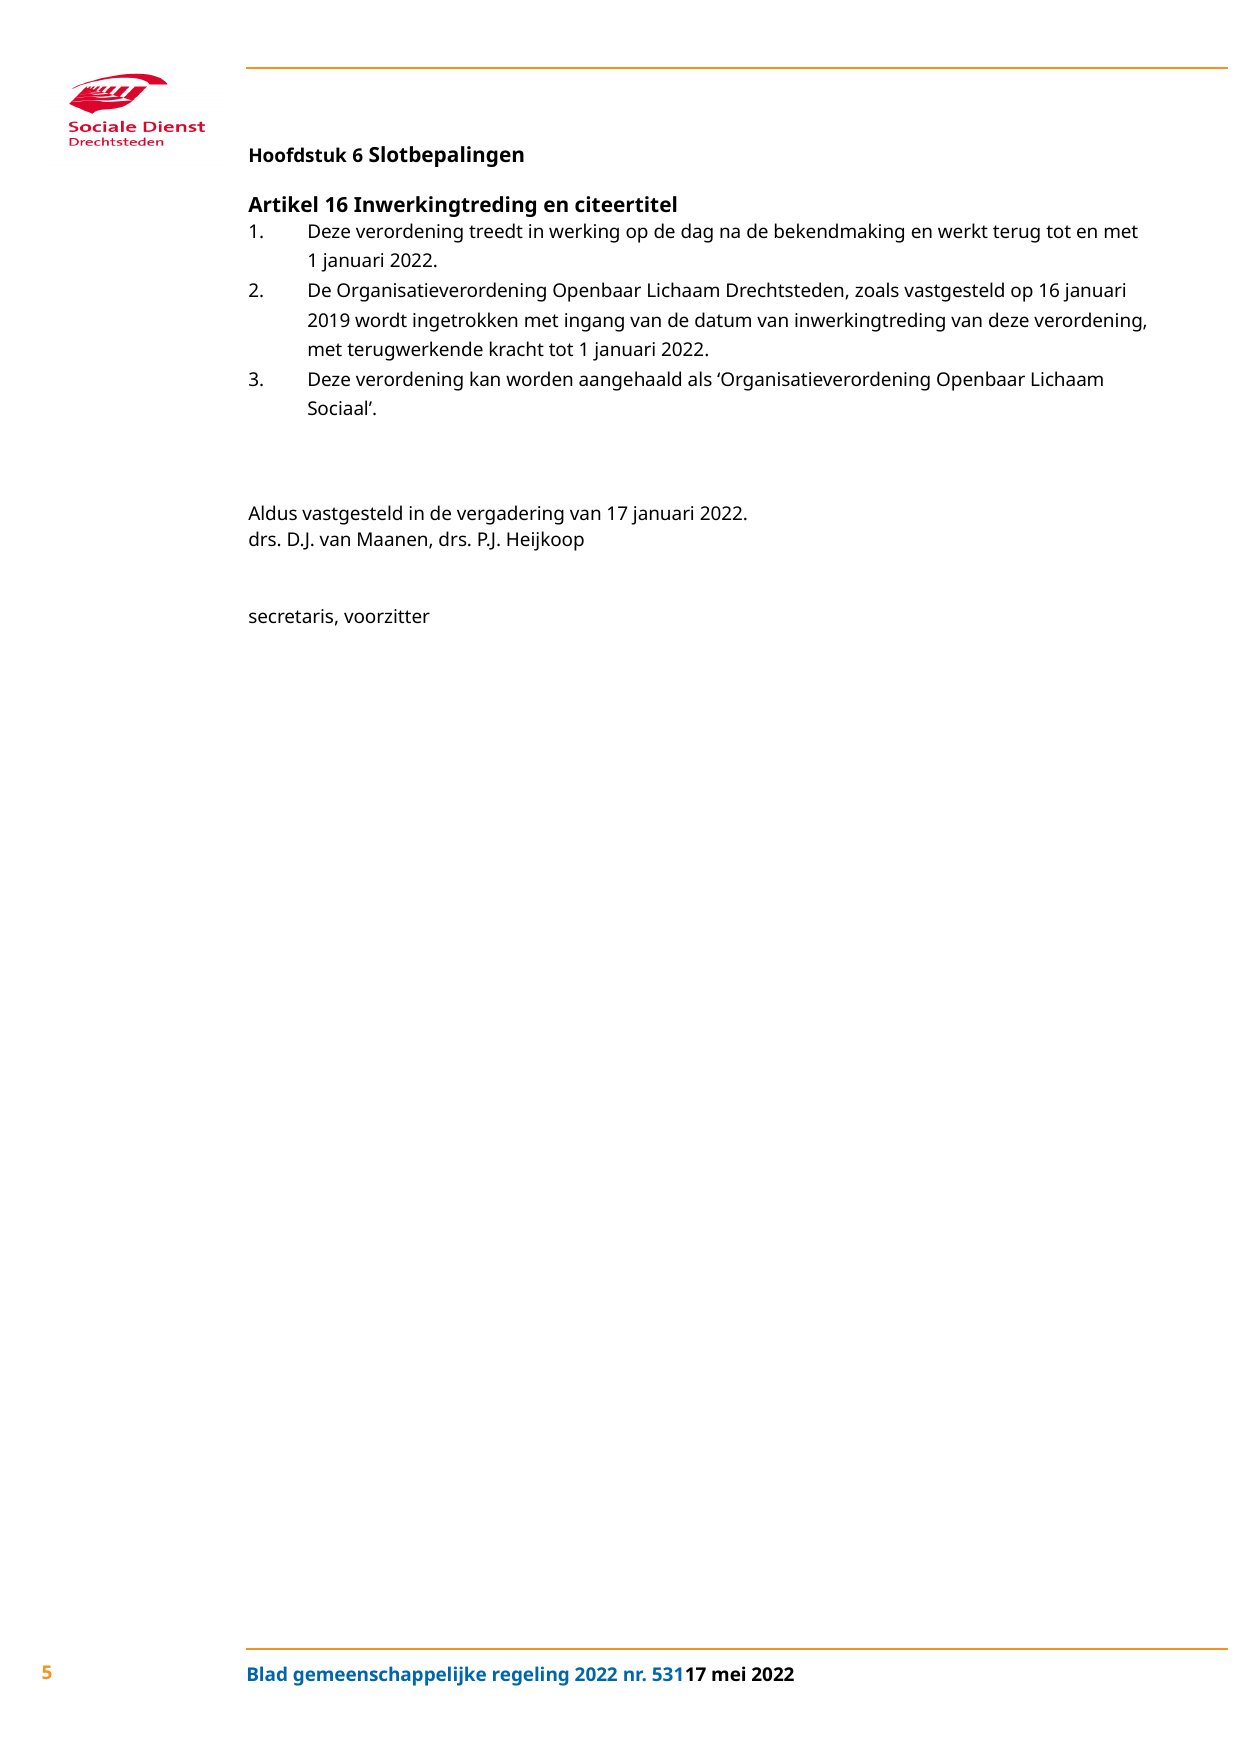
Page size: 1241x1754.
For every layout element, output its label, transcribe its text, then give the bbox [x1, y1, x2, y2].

text Aldus vastgesteld in de vergadering van 17 januari 2022. [248, 500, 1152, 526]
text drs. D.J. van Maanen, drs. P.J. Heijkoop [248, 526, 1152, 552]
text Artikel 16 Inwerkingtreding en citeertitel [248, 190, 1152, 218]
text secretaris, voorzitter [248, 603, 1152, 629]
text Hoofdstuk 6 Slotbepalingen [248, 140, 1152, 169]
list Deze verordening kan worden aangehaald als ‘Organisatieverordening Openbaar Lichaam Sociaal’. [248, 366, 1152, 421]
list Deze verordening treedt in werking op de dag na de bekendmaking en werkt terug tot en met 1 januari 2022. [248, 218, 1152, 273]
list De Organisatieverordening Openbaar Lichaam Drechtsteden, zoals vastgesteld op 16 januari 2019 wordt ingetrokken met ingang van de datum van inwerkingtreding van deze verordening, met terugwerkende kracht tot 1 januari 2022. [248, 277, 1152, 362]
picture [41, 47, 231, 172]
